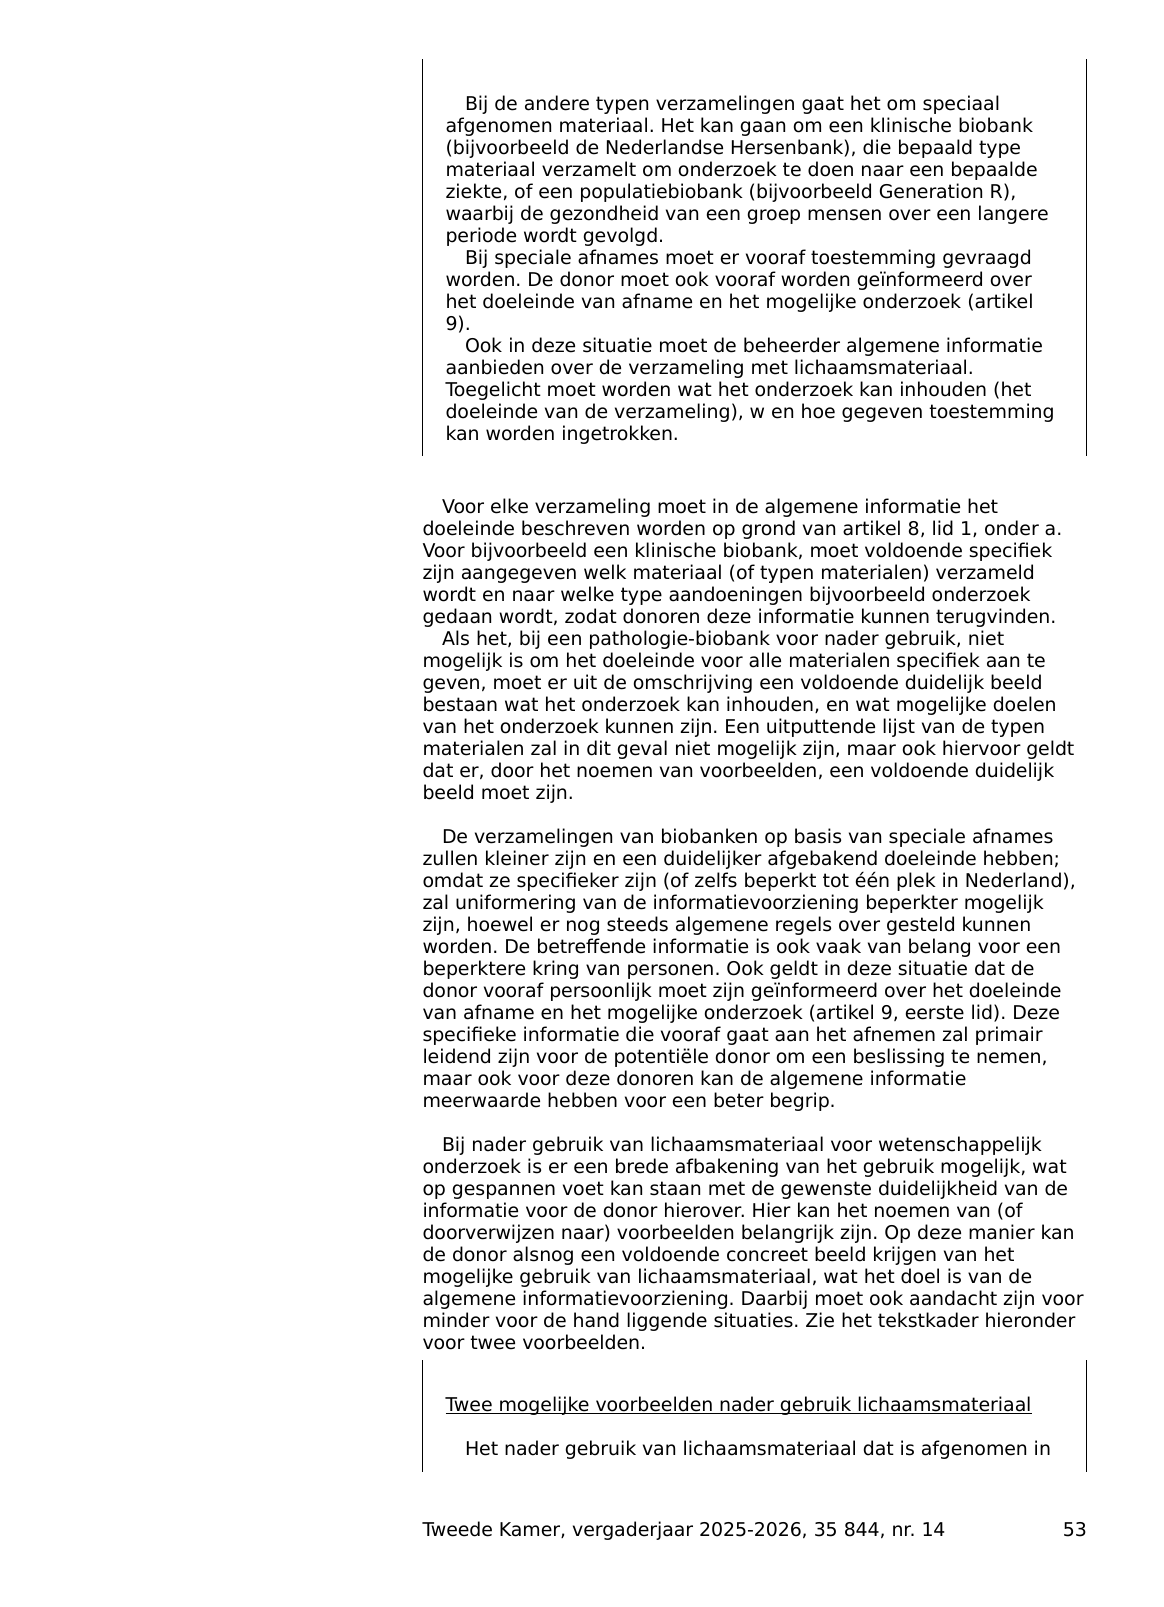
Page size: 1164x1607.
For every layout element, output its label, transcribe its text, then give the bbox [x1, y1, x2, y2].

text Als het, bij een pathologie-biobank voor nader gebruik, niet mogelijk is om het doeleinde voor alle materialen specifiek aan te geven, moet er uit de omschrijving een voldoende duidelijk beeld bestaan wat het onderzoek kan inhouden, en wat mogelijke doelen van het onderzoek kunnen zijn. Een uitputtende lijst van de typen materialen zal in dit geval niet mogelijk zijn, maar ook hiervoor geldt dat er, door het noemen van voorbeelden, een voldoende duidelijk beeld moet zijn. [422, 628, 1087, 804]
text De verzamelingen van biobanken op basis van speciale afnames zullen kleiner zijn en een duidelijker afgebakend doeleinde hebben; omdat ze specifieker zijn (of zelfs beperkt tot één plek in Nederland), zal uniformering van de informatievoorziening beperkter mogelijk zijn, hoewel er nog steeds algemene regels over gesteld kunnen worden. De betreffende informatie is ook vaak van belang voor een beperktere kring van personen. Ook geldt in deze situatie dat de donor vooraf persoonlijk moet zijn geïnformeerd over het doeleinde van afname en het mogelijke onderzoek (artikel 9, eerste lid). Deze specifieke informatie die vooraf gaat aan het afnemen zal primair leidend zijn voor de potentiële donor om een beslissing te nemen, maar ook voor deze donoren kan de algemene informatie meerwaarde hebben voor een beter begrip. [422, 826, 1087, 1112]
text Bij nader gebruik van lichaamsmateriaal voor wetenschappelijk onderzoek is er een brede afbakening van het gebruik mogelijk, wat op gespannen voet kan staan met de gewenste duidelijkheid van de informatie voor de donor hierover. Hier kan het noemen van (of doorverwijzen naar) voorbeelden belangrijk zijn. Op deze manier kan de donor alsnog een voldoende concreet beeld krijgen van het mogelijke gebruik van lichaamsmateriaal, wat het doel is van de algemene informatievoorziening. Daarbij moet ook aandacht zijn voor minder voor de hand liggende situaties. Zie het tekstkader hieronder voor twee voorbeelden. [422, 1134, 1087, 1354]
text Voor elke verzameling moet in de algemene informatie het doeleinde beschreven worden op grond van artikel 8, lid 1, onder a. Voor bijvoorbeeld een klinische biobank, moet voldoende specifiek zijn aangegeven welk materiaal (of typen materialen) verzameld wordt en naar welke type aandoeningen bijvoorbeeld onderzoek gedaan wordt, zodat donoren deze informatie kunnen terugvinden. [422, 496, 1087, 628]
table_header Bij de andere typen verzamelingen gaat het om speciaal afgenomen materiaal. Het kan gaan om een klinische biobank (bijvoorbeeld de Nederlandse Hersenbank), die bepaald type materiaal verzamelt om onderzoek te doen naar een bepaalde ziekte, of een populatiebiobank (bijvoorbeeld Generation R), waarbij de gezondheid van een groep mensen over een langere periode wordt gevolgd. Bij speciale afnames moet er vooraf toestemming gevraagd worden. De donor moet ook vooraf worden geïnformeerd over het doeleinde van afname en het mogelijke onderzoek (artikel 9). Ook in deze situatie moet de beheerder algemene informatie aanbieden over de verzameling met lichaamsmateriaal. Toegelicht moet worden wat het onderzoek kan inhouden (het doeleinde van de verzameling), w en hoe gegeven toestemming kan worden ingetrokken. [423, 59, 1086, 456]
table_header Twee mogelijke voorbeelden nader gebruik lichaamsmateriaal Het nader gebruik van lichaamsmateriaal dat is afgenomen in [423, 1360, 1086, 1472]
